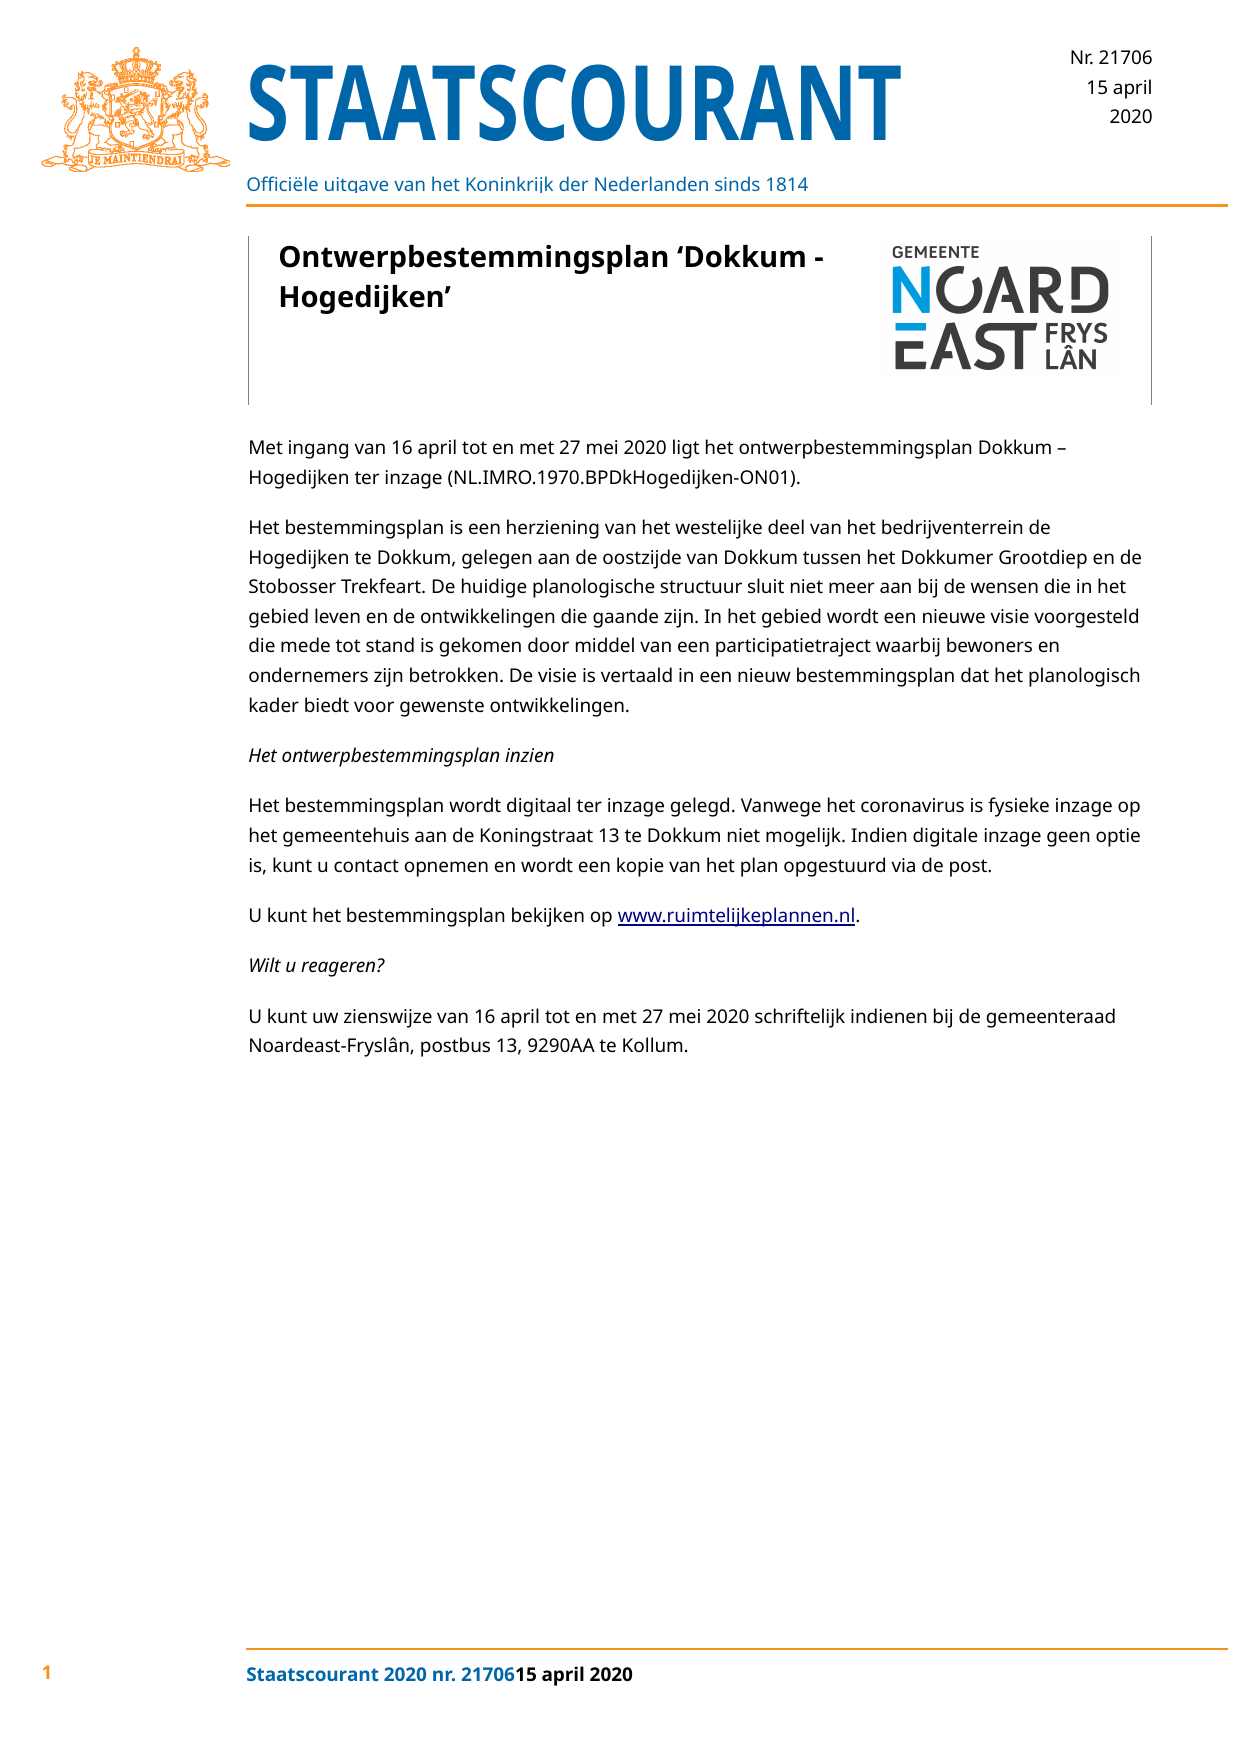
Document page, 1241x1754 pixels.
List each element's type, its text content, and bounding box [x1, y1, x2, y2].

text U kunt uw zienswijze van 16 april tot en met 27 mei 2020 schriftelijk indienen bij de gemeenteraad Noardeast-Fryslân, postbus 13, 9290AA te Kollum. [248, 1003, 1152, 1058]
text Het ontwerpbestemmingsplan inzien [248, 742, 1152, 768]
text Het bestemmingsplan is een herziening van het westelijke deel van het bedrijventerrein de Hogedijken te Dokkum, gelegen aan de oostzijde van Dokkum tussen het Dokkumer Grootdiep en de Stobosser Trekfeart. De huidige planologische structuur sluit niet meer aan bij de wensen die in het gebied leven en de ontwikkelingen die gaande zijn. In het gebied wordt een nieuwe visie voorgesteld die mede tot stand is gekomen door middel van een participatietraject waarbij bewoners en ondernemers zijn betrokken. De visie is vertaald in een nieuw bestemmingsplan dat het planologisch kader biedt voor gewenste ontwikkelingen. [248, 514, 1152, 718]
text Het bestemmingsplan wordt digitaal ter inzage gelegd. Vanwege het coronavirus is fysieke inzage op het gemeentehuis aan de Koningstraat 13 te Dokkum niet mogelijk. Indien digitale inzage geen optie is, kunt u contact opnemen en wordt een kopie van het plan opgestuurd via de post. [248, 793, 1152, 878]
picture [41, 47, 231, 172]
text Met ingang van 16 april tot en met 27 mei 2020 ligt het ontwerpbestemmingsplan Dokkum – Hogedijken ter inzage (NL.IMRO.1970.BPDkHogedijken-ON01). [248, 434, 1152, 490]
text Wilt u reageren? [248, 953, 1152, 978]
text U kunt het bestemmingsplan bekijken op www.ruimtelijkeplannen.nl. [248, 902, 1152, 928]
picture [882, 236, 1119, 380]
table_header [850, 236, 1151, 405]
table_header Ontwerpbestemmingsplan ‘Dokkum - Hogedijken’ [249, 236, 850, 405]
